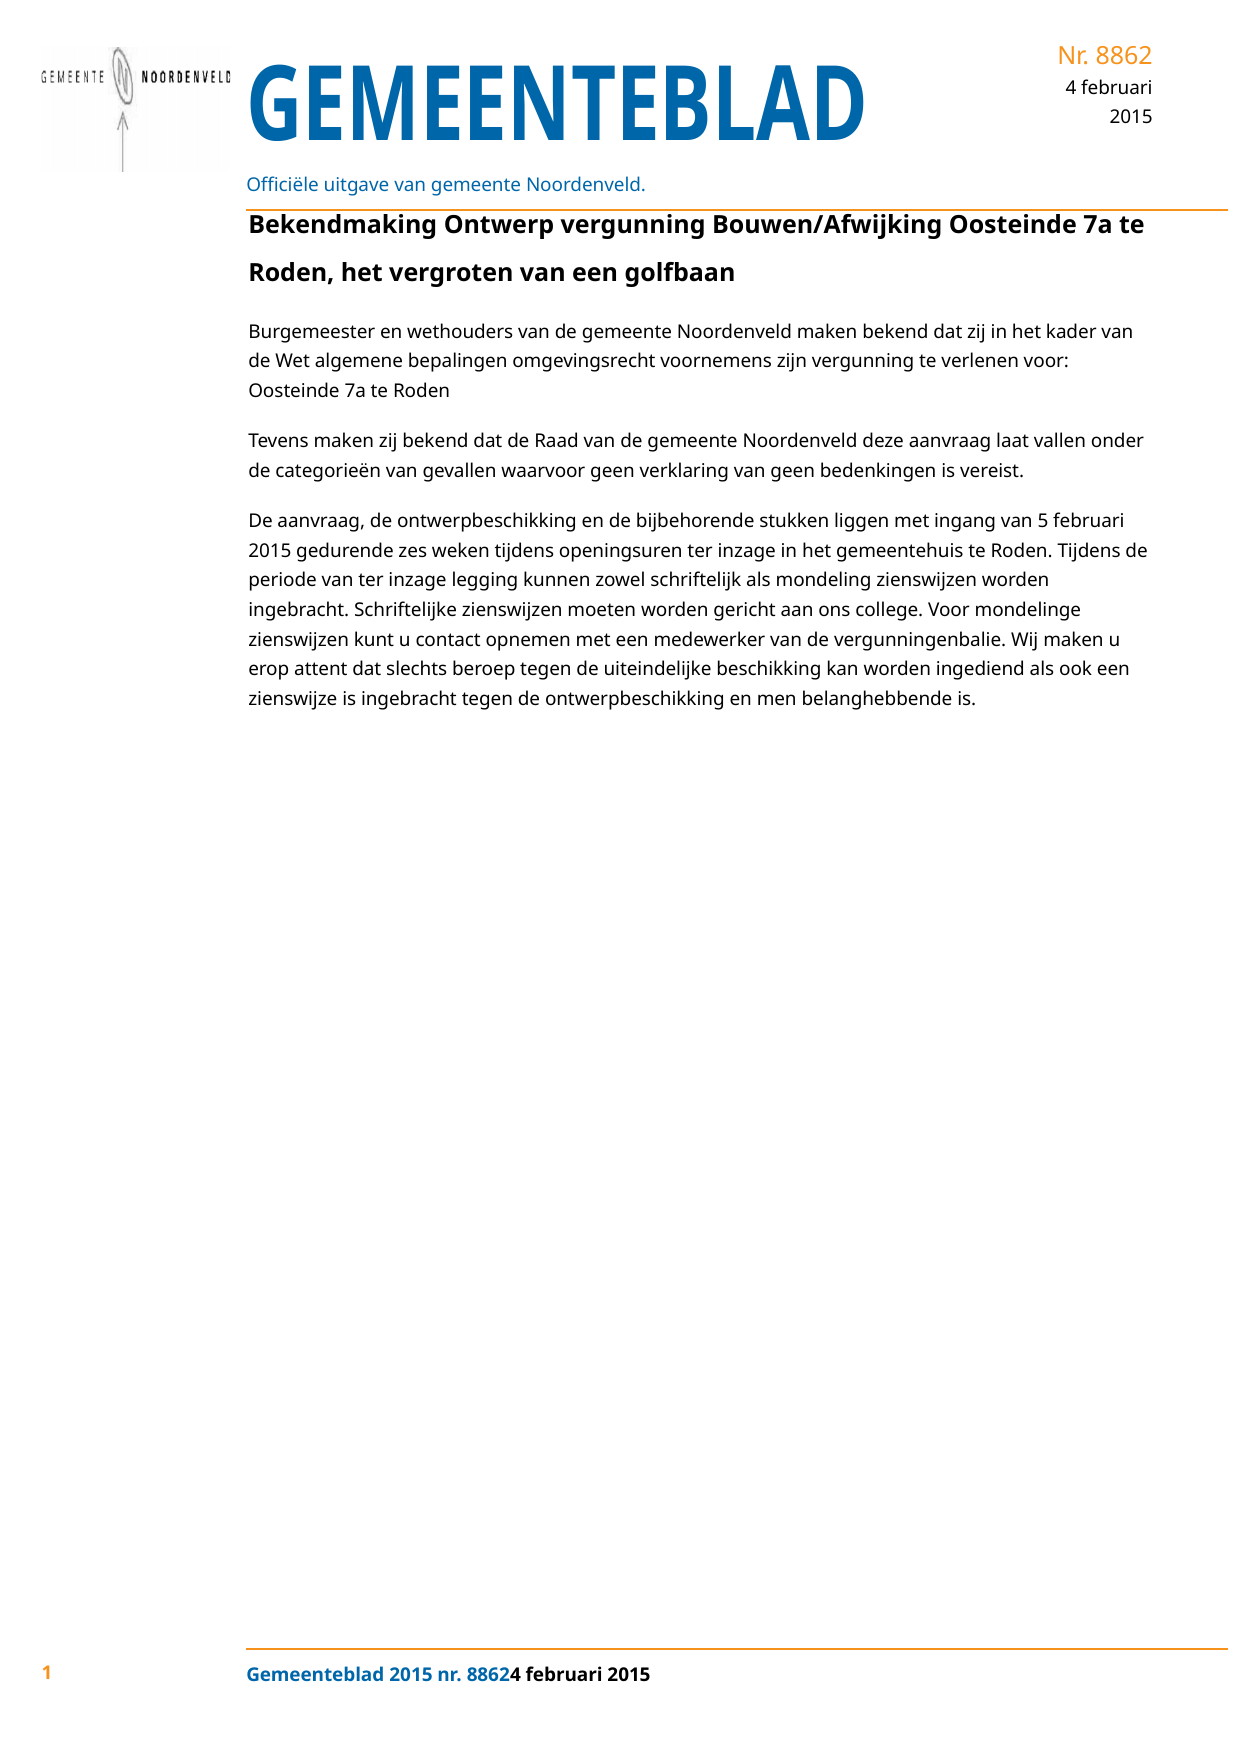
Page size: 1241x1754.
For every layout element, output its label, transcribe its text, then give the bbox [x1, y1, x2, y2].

picture [41, 47, 231, 172]
text Burgemeester en wethouders van de gemeente Noordenveld maken bekend dat zij in het kader van de Wet algemene bepalingen omgevingsrecht voornemens zijn vergunning te verlenen voor: Oosteinde 7a te Roden [248, 318, 1152, 403]
text Bekendmaking Ontwerp vergunning Bouwen/Afwijking Oosteinde 7a te Roden, het vergroten van een golfbaan [248, 211, 1152, 288]
text Tevens maken zij bekend dat de Raad van de gemeente Noordenveld deze aanvraag laat vallen onder de categorieën van gevallen waarvoor geen verklaring van geen bedenkingen is vereist. [248, 427, 1152, 483]
text De aanvraag, de ontwerpbeschikking en de bijbehorende stukken liggen met ingang van 5 februari 2015 gedurende zes weken tijdens openingsuren ter inzage in het gemeentehuis te Roden. Tijdens de periode van ter inzage legging kunnen zowel schriftelijk als mondeling zienswijzen worden ingebracht. Schriftelijke zienswijzen moeten worden gericht aan ons college. Voor mondelinge zienswijzen kunt u contact opnemen met een medewerker van de vergunningenbalie. Wij maken u erop attent dat slechts beroep tegen de uiteindelijke beschikking kan worden ingediend als ook een zienswijze is ingebracht tegen de ontwerpbeschikking en men belanghebbende is. [248, 507, 1152, 711]
